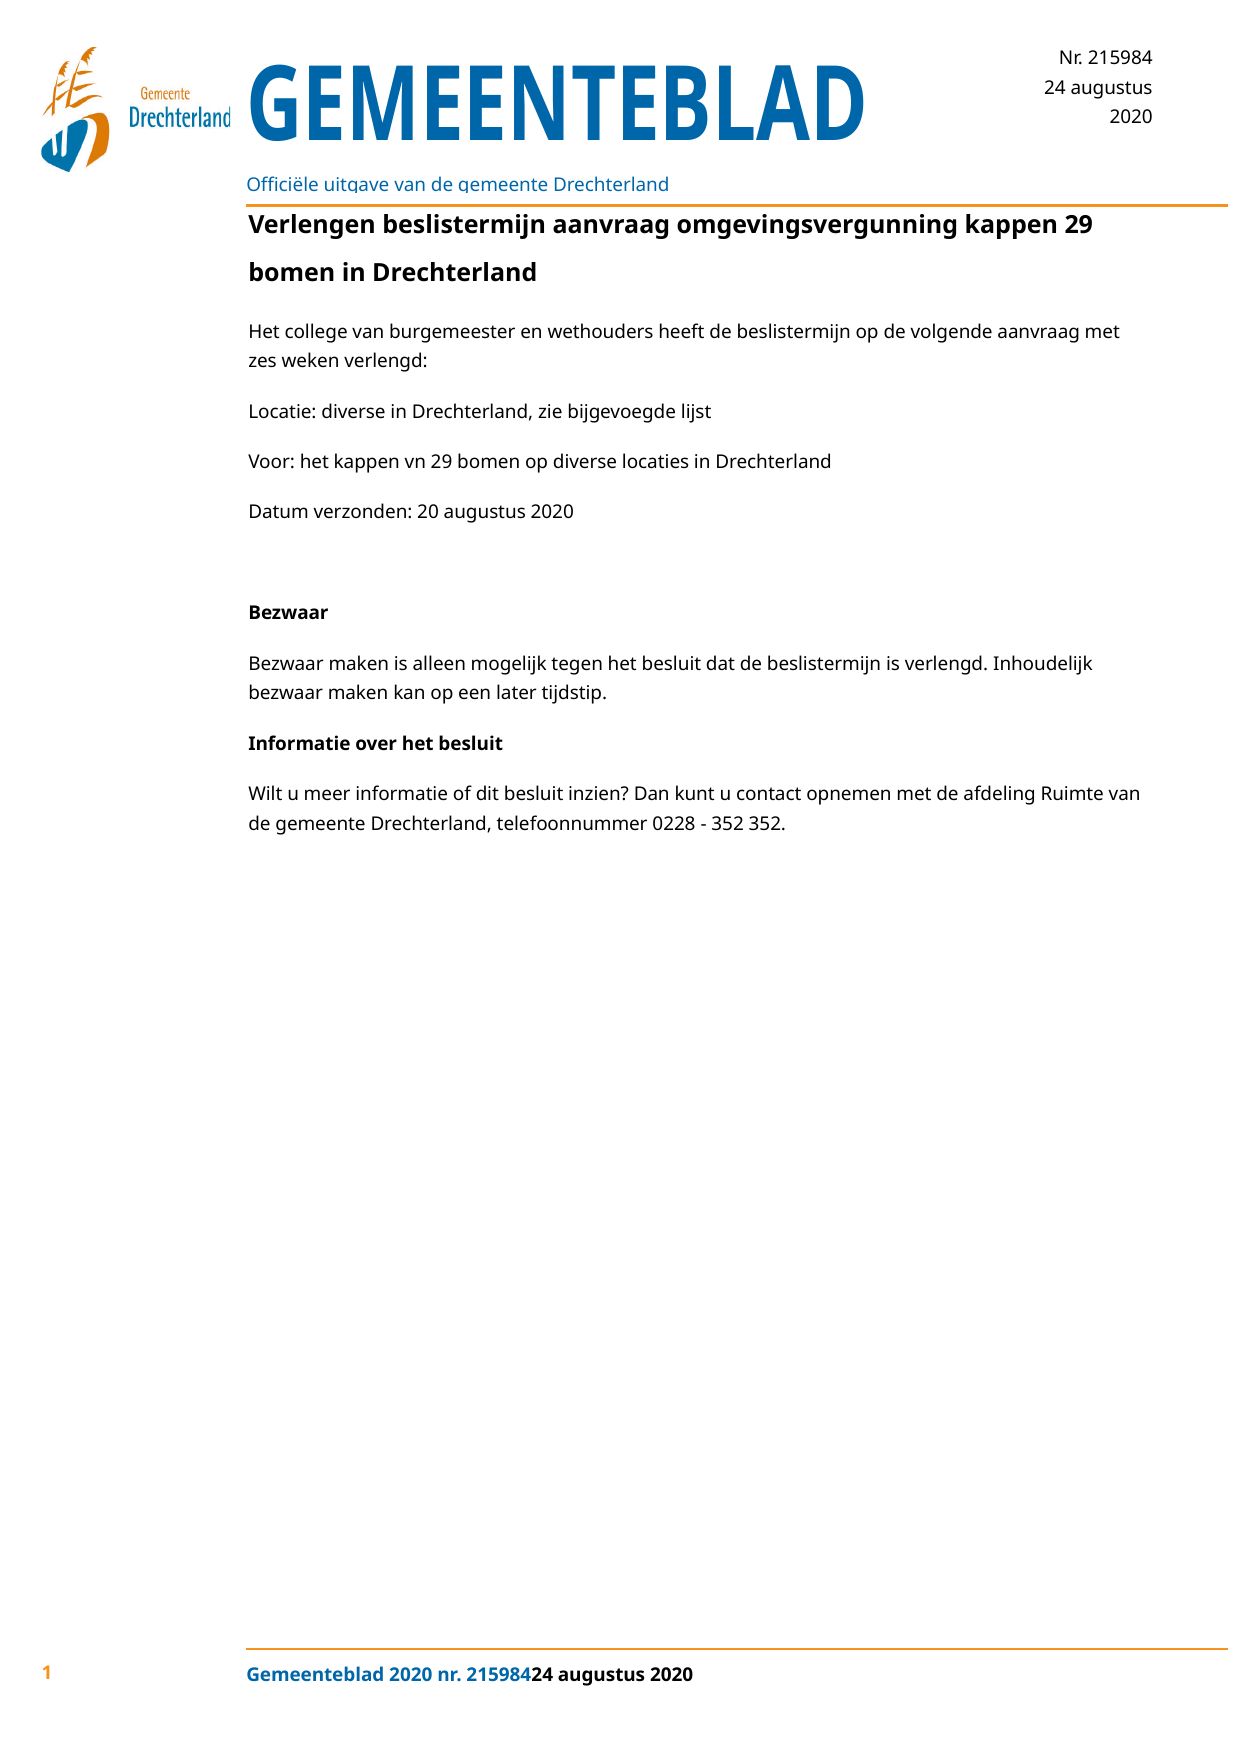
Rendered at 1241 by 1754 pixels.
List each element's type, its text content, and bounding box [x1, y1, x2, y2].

picture [41, 47, 231, 172]
picture [226, 115, 231, 124]
picture [41, 158, 64, 172]
text Bezwaar [248, 599, 1152, 625]
text Informatie over het besluit [248, 730, 1152, 756]
text Verlengen beslistermijn aanvraag omgevingsvergunning kappen 29 bomen in Drechterland [248, 207, 1152, 288]
text Het college van burgemeester en wethouders heeft de beslistermijn op de volgende aanvraag met zes weken verlengd: [248, 318, 1152, 373]
text Datum verzonden: 20 augustus 2020 [248, 499, 1152, 524]
text Voor: het kappen vn 29 bomen op diverse locaties in Drechterland [248, 448, 1152, 474]
text Wilt u meer informatie of dit besluit inzien? Dan kunt u contact opnemen met de afdeling Ruimte van de gemeente Drechterland, telefoonnummer 0228 - 352 352. [248, 780, 1152, 836]
text Bezwaar maken is alleen mogelijk tegen het besluit dat de beslistermijn is verlengd. Inhoudelijk bezwaar maken kan op een later tijdstip. [248, 650, 1152, 705]
text Locatie: diverse in Drechterland, zie bijgevoegde lijst [248, 398, 1152, 424]
